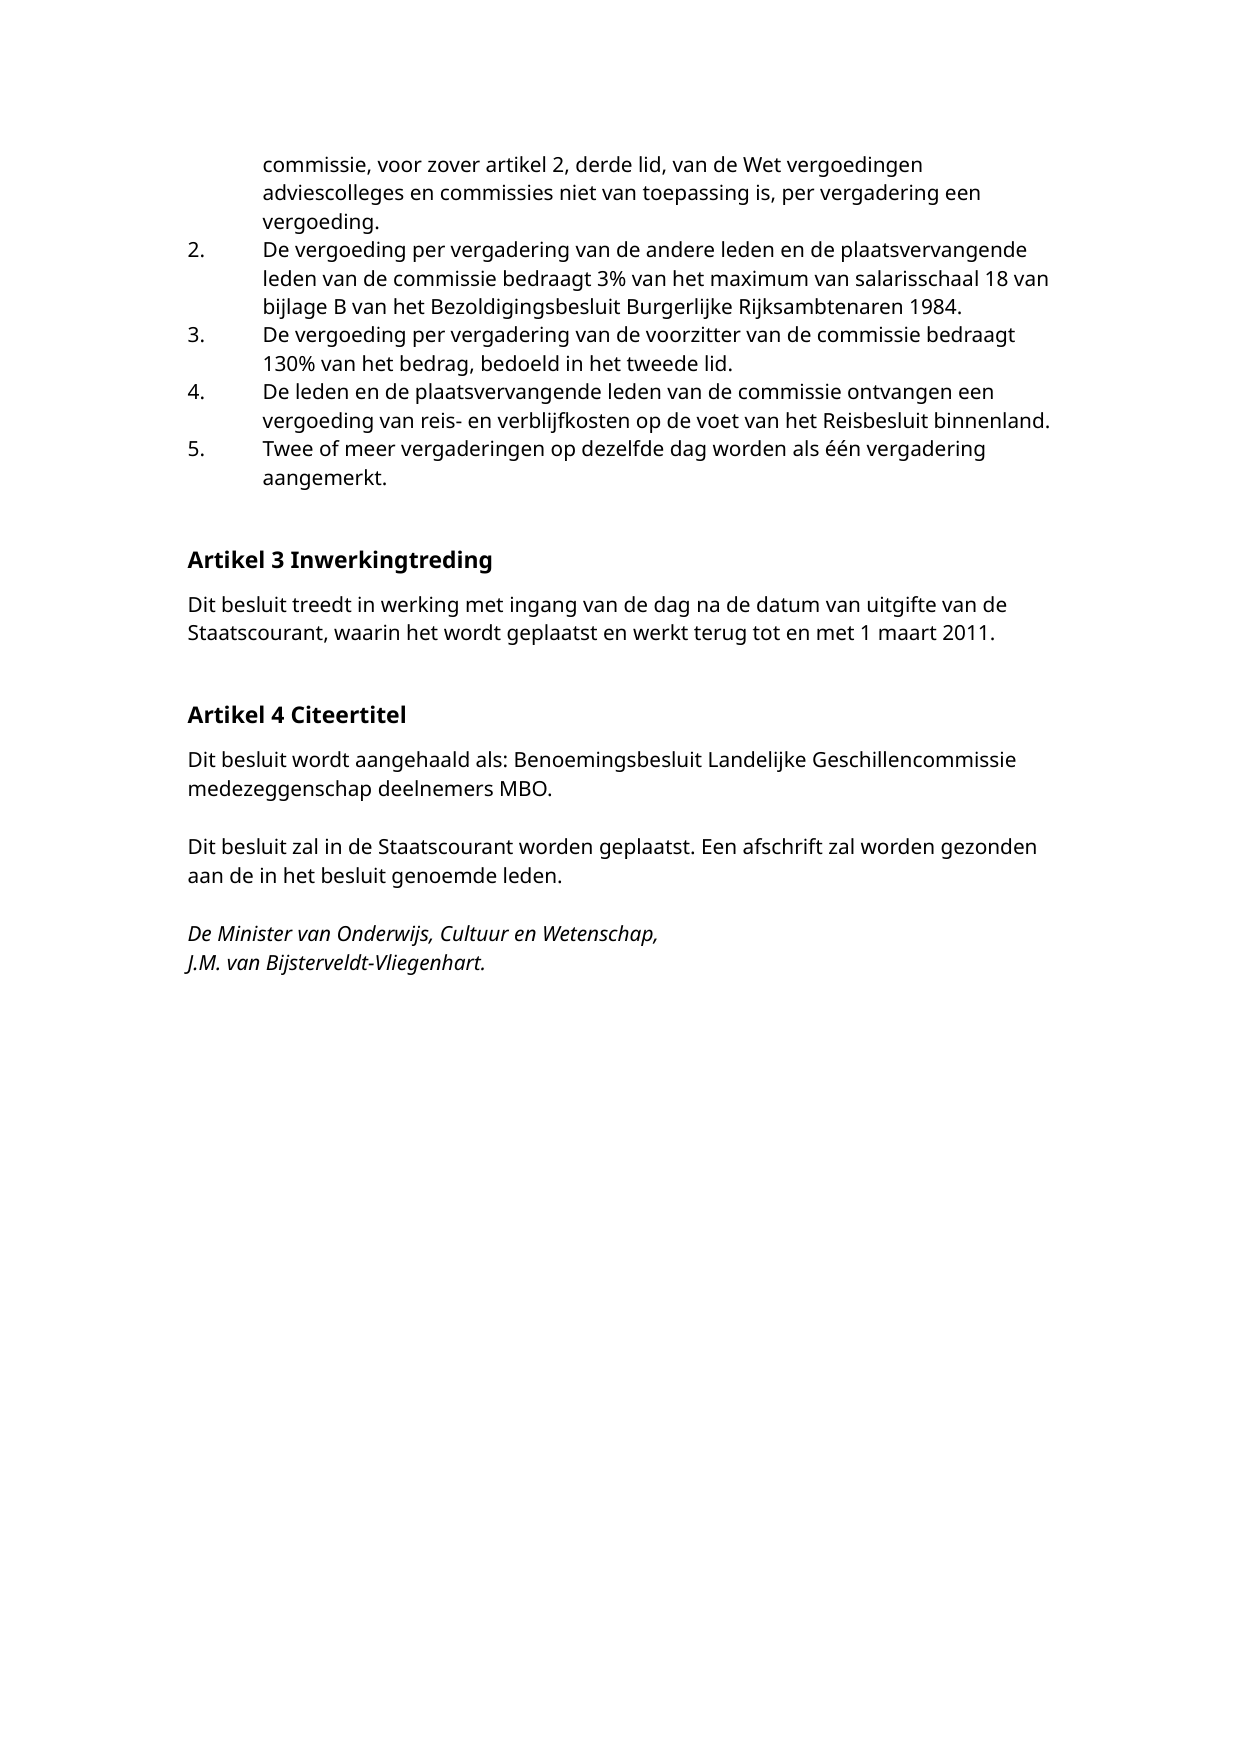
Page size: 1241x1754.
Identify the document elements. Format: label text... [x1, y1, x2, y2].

subtitle Artikel 4 Citeertitel [187, 699, 1053, 731]
text Dit besluit zal in de Staatscourant worden geplaatst. Een afschrift zal worden gezonden aan de in het besluit genoemde leden. [187, 832, 1053, 889]
list De vergoeding per vergadering van de voorzitter van de commissie bedraagt 130% van het bedrag, bedoeld in het tweede lid. [187, 321, 1053, 377]
text Dit besluit treedt in werking met ingang van de dag na de datum van uitgifte van de Staatscourant, waarin het wordt geplaatst en werkt terug tot en met 1 maart 2011. [187, 590, 1053, 647]
text J.M. van Bijsterveldt-Vliegenhart. [187, 948, 1053, 976]
subtitle Artikel 3 Inwerkingtreding [187, 544, 1053, 575]
text De Minister van Onderwijs, Cultuur en Wetenschap, [187, 919, 1053, 948]
list commissie, voor zover artikel 2, derde lid, van de Wet vergoedingen adviescolleges en commissies niet van toepassing is, per vergadering een vergoeding. [187, 150, 1053, 235]
text Dit besluit wordt aangehaald als: Benoemingsbesluit Landelijke Geschillencommissie medezeggenschap deelnemers MBO. [187, 746, 1053, 802]
list De leden en de plaatsvervangende leden van de commissie ontvangen een vergoeding van reis- en verblijfkosten op de voet van het Reisbesluit binnenland. [187, 377, 1053, 434]
list Twee of meer vergaderingen op dezelfde dag worden als één vergadering aangemerkt. [187, 434, 1053, 491]
list De vergoeding per vergadering van de andere leden en de plaatsvervangende leden van de commissie bedraagt 3% van het maximum van salarisschaal 18 van bijlage B van het Bezoldigingsbesluit Burgerlijke Rijksambtenaren 1984. [187, 235, 1053, 321]
